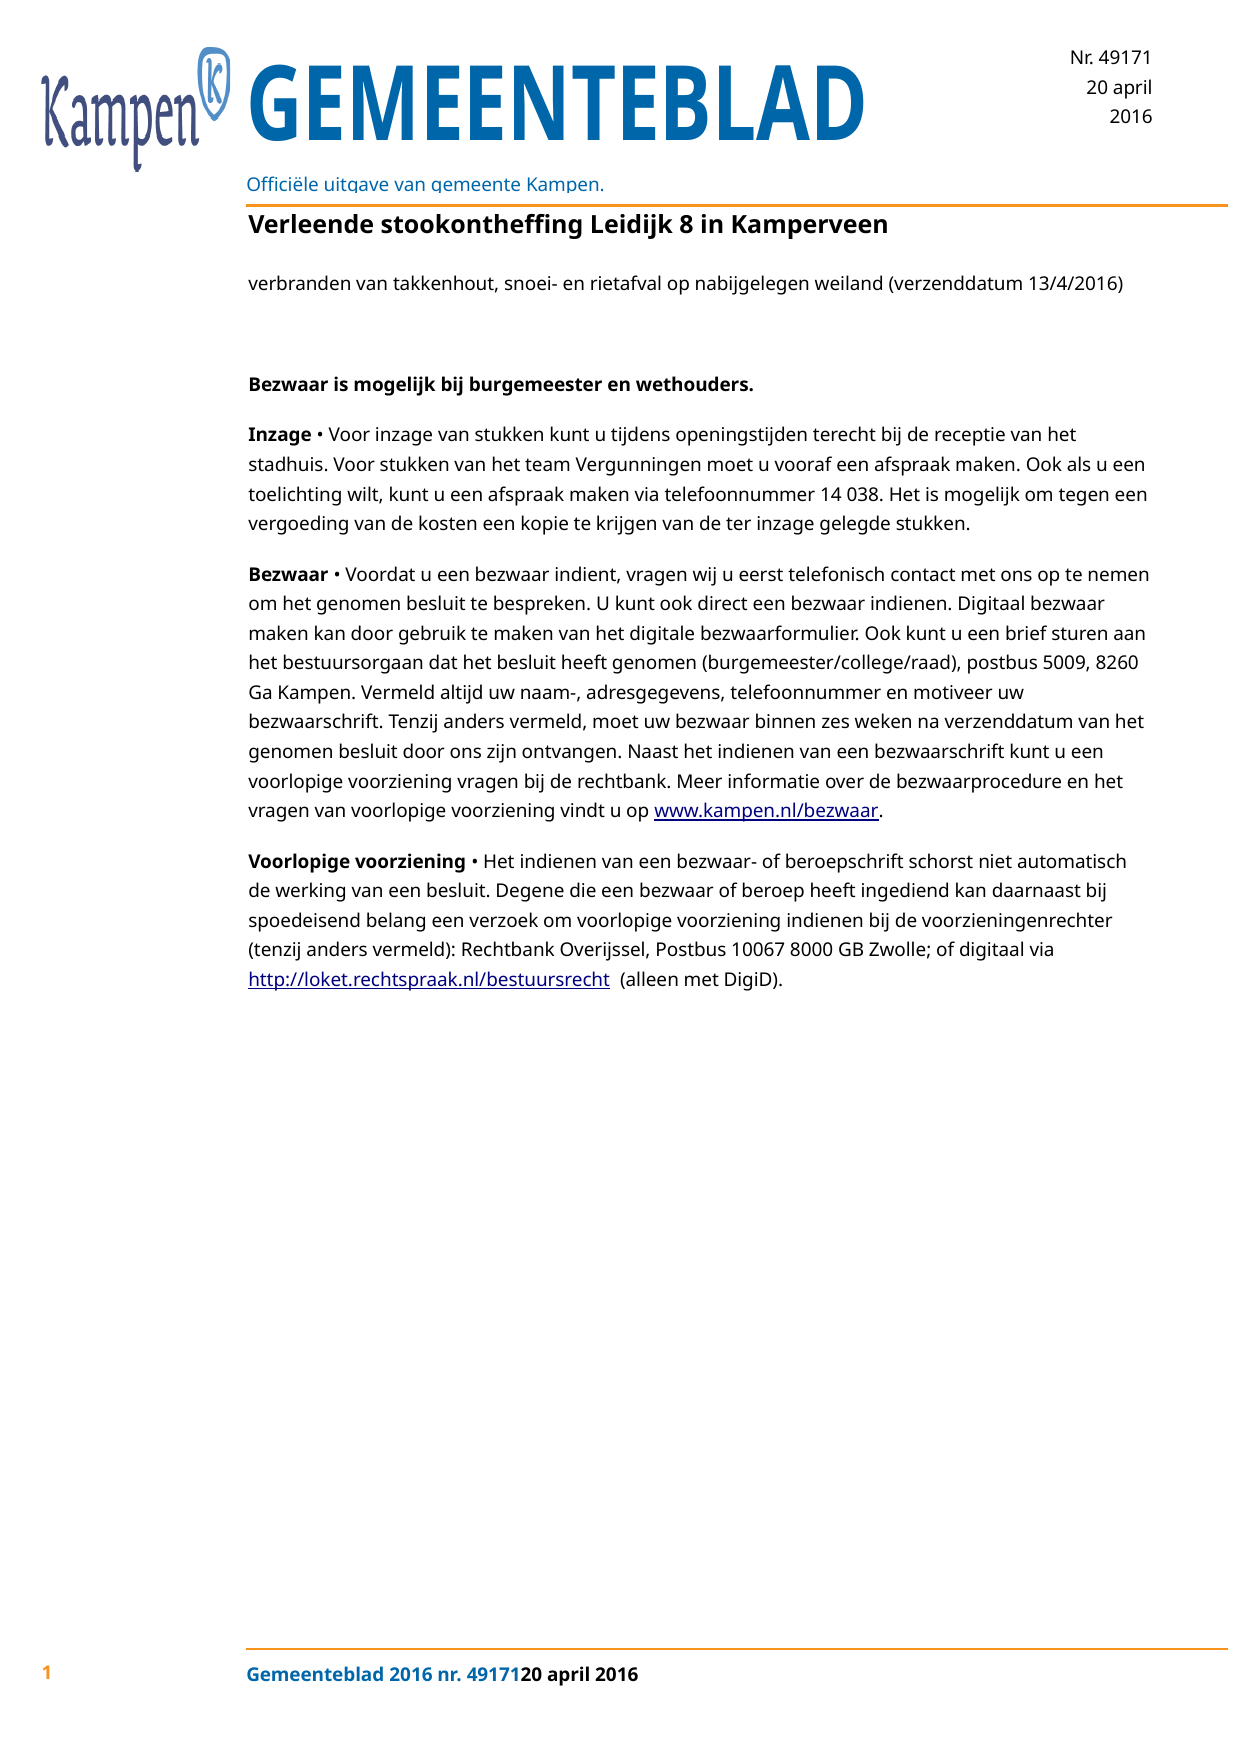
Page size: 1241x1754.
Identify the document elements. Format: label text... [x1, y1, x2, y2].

text Voorlopige voorziening • Het indienen van een bezwaar- of beroepschrift schorst niet automatisch de werking van een besluit. Degene die een bezwaar of beroep heeft ingediend kan daarnaast bij spoedeisend belang een verzoek om voorlopige voorziening indienen bij de voorzieningenrechter (tenzij anders vermeld): Rechtbank Overijssel, Postbus 10067 8000 GB Zwolle; of digitaal via http://loket.rechtspraak.nl/bestuursrecht (alleen met DigiD). [248, 848, 1152, 992]
text Bezwaar • Voordat u een bezwaar indient, vragen wij u eerst telefonisch contact met ons op te nemen om het genomen besluit te bespreken. U kunt ook direct een bezwaar indienen. Digitaal bezwaar maken kan door gebruik te maken van het digitale bezwaarformulier. Ook kunt u een brief sturen aan het bestuursorgaan dat het besluit heeft genomen (burgemeester/college/raad), postbus 5009, 8260 Ga Kampen. Vermeld altijd uw naam-, adresgegevens, telefoonnummer en motiveer uw bezwaarschrift. Tenzij anders vermeld, moet uw bezwaar binnen zes weken na verzenddatum van het genomen besluit door ons zijn ontvangen. Naast het indienen van een bezwaarschrift kunt u een voorlopige voorziening vragen bij de rechtbank. Meer informatie over de bezwaarprocedure en het vragen van voorlopige voorziening vindt u op www.kampen.nl/bezwaar. [248, 561, 1152, 823]
text verbranden van takkenhout, snoei- en rietafval op nabijgelegen weiland (verzenddatum 13/4/2016) [248, 270, 1152, 296]
text Bezwaar is mogelijk bij burgemeester en wethouders. [248, 371, 1152, 397]
text Inzage • Voor inzage van stukken kunt u tijdens openingstijden terecht bij de receptie van het stadhuis. Voor stukken van het team Vergunningen moet u vooraf een afspraak maken. Ook als u een toelichting wilt, kunt u een afspraak maken via telefoonnummer 14 038. Het is mogelijk om tegen een vergoeding van de kosten een kopie te krijgen van de ter inzage gelegde stukken. [248, 422, 1152, 536]
text Verleende stookontheffing Leidijk 8 in Kamperveen [248, 207, 1152, 241]
picture [41, 47, 231, 172]
